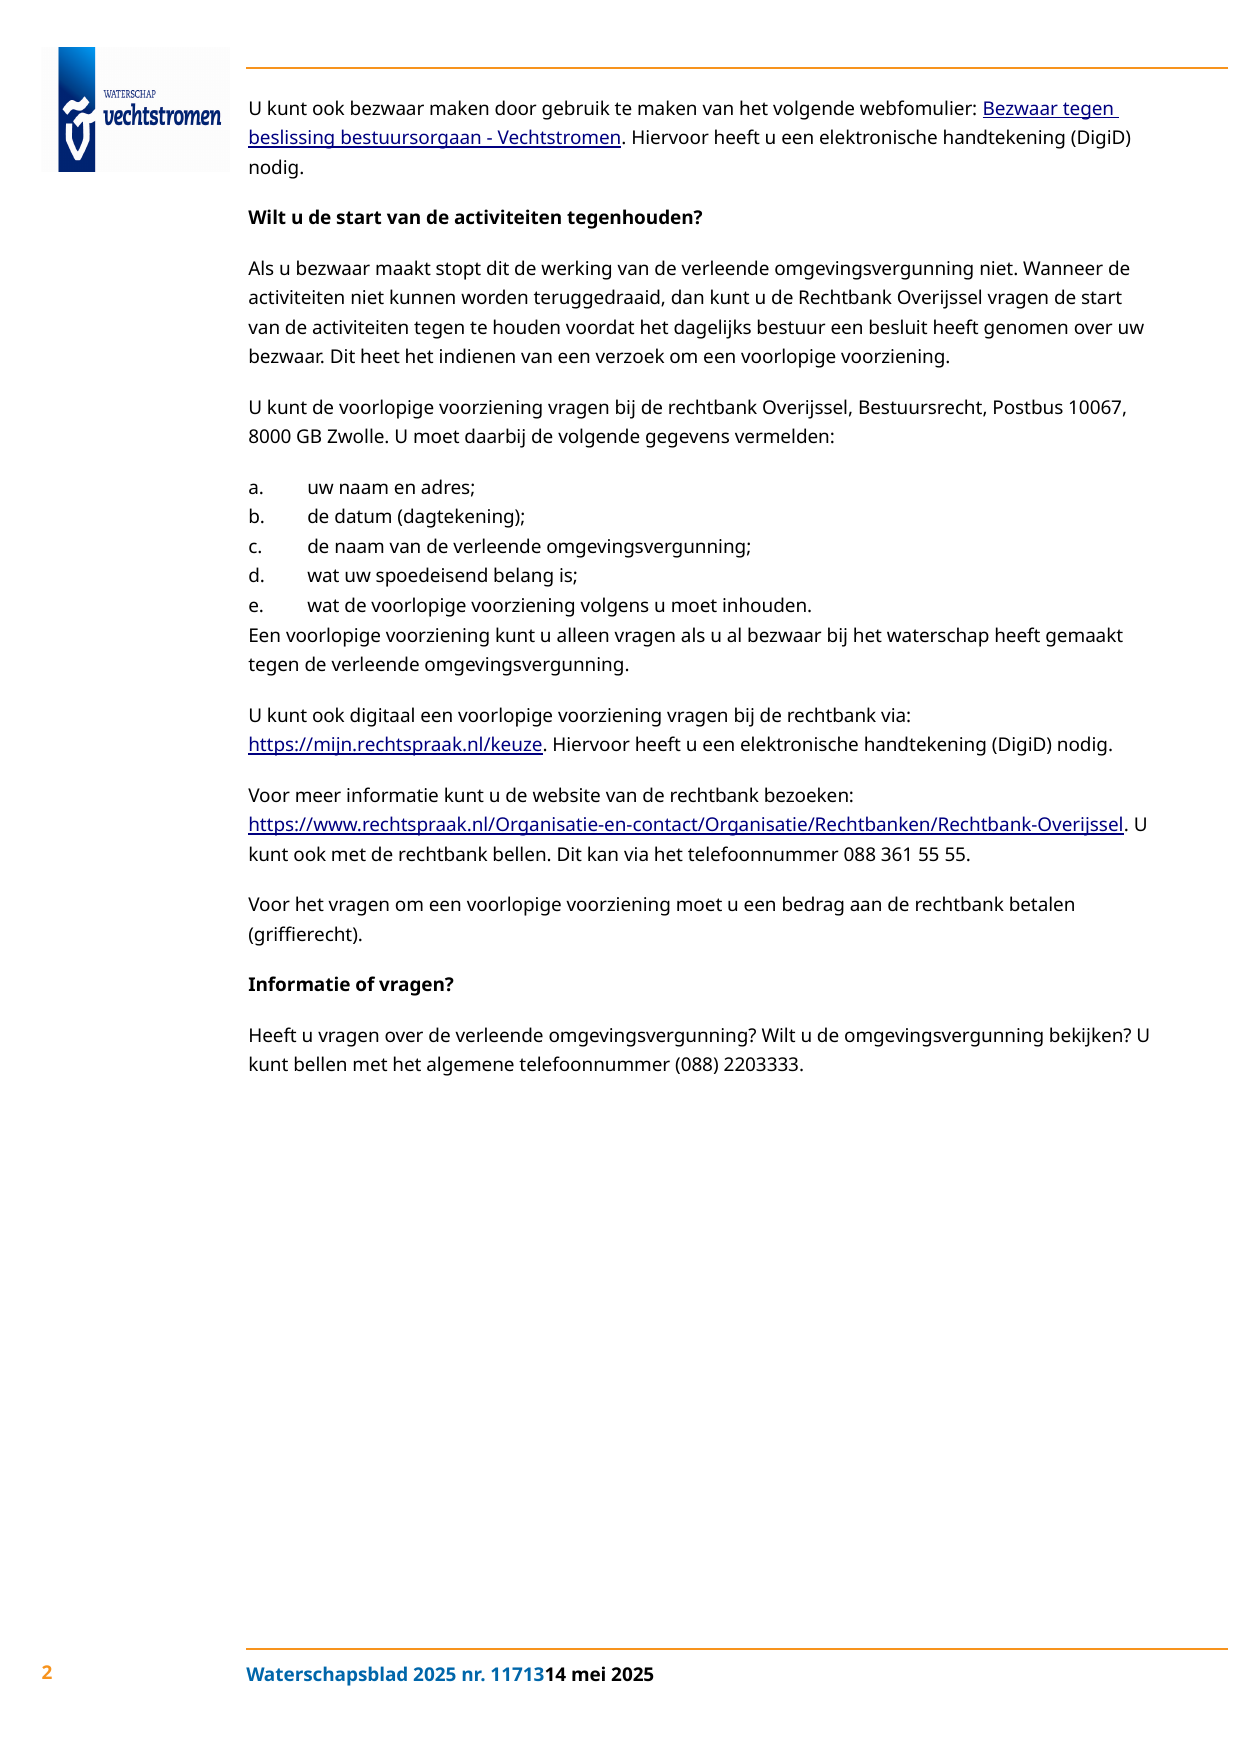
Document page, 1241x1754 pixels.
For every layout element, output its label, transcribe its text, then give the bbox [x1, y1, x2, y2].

text Heeft u vragen over de verleende omgevingsvergunning? Wilt u de omgevingsvergunning bekijken? U kunt bellen met het algemene telefoonnummer (088) 2203333. [248, 1022, 1152, 1077]
text Voor het vragen om een voorlopige voorziening moet u een bedrag aan de rechtbank betalen (griffierecht). [248, 891, 1152, 947]
text Informatie of vragen? [248, 971, 1152, 997]
list uw naam en adres; [248, 474, 1152, 500]
list de datum (dagtekening); [248, 503, 1152, 529]
list de naam van de verleende omgevingsvergunning; [248, 533, 1152, 559]
picture [41, 47, 231, 172]
text Een voorlopige voorziening kunt u alleen vragen als u al bezwaar bij het waterschap heeft gemaakt tegen de verleende omgevingsvergunning. [248, 622, 1152, 677]
text U kunt de voorlopige voorziening vragen bij de rechtbank Overijssel, Bestuursrecht, Postbus 10067, 8000 GB Zwolle. U moet daarbij de volgende gegevens vermelden: [248, 394, 1152, 449]
text Als u bezwaar maakt stopt dit de werking van de verleende omgevingsvergunning niet. Wanneer de activiteiten niet kunnen worden teruggedraaid, dan kunt u de Rechtbank Overijssel vragen de start van de activiteiten tegen te houden voordat het dagelijks bestuur een besluit heeft genomen over uw bezwaar. Dit heet het indienen van een verzoek om een voorlopige voorziening. [248, 255, 1152, 369]
text U kunt ook bezwaar maken door gebruik te maken van het volgende webfomulier: Bezwaar tegen beslissing bestuursorgaan - Vechtstromen. Hiervoor heeft u een elektronische handtekening (DigiD) nodig. [248, 95, 1152, 180]
text Wilt u de start van de activiteiten tegenhouden? [248, 204, 1152, 230]
list wat uw spoedeisend belang is; [248, 563, 1152, 588]
list wat de voorlopige voorziening volgens u moet inhouden. [248, 592, 1152, 618]
text U kunt ook digitaal een voorlopige voorziening vragen bij de rechtbank via: https://mijn.rechtspraak.nl/keuze. Hiervoor heeft u een elektronische handtekening (DigiD) nodig. [248, 702, 1152, 757]
text Voor meer informatie kunt u de website van de rechtbank bezoeken: https://www.rechtspraak.nl/Organisatie-en-contact/Organisatie/Rechtbanken/Rechtbank-Overijssel. U kunt ook met de rechtbank bellen. Dit kan via het telefoonnummer 088 361 55 55. [248, 782, 1152, 867]
